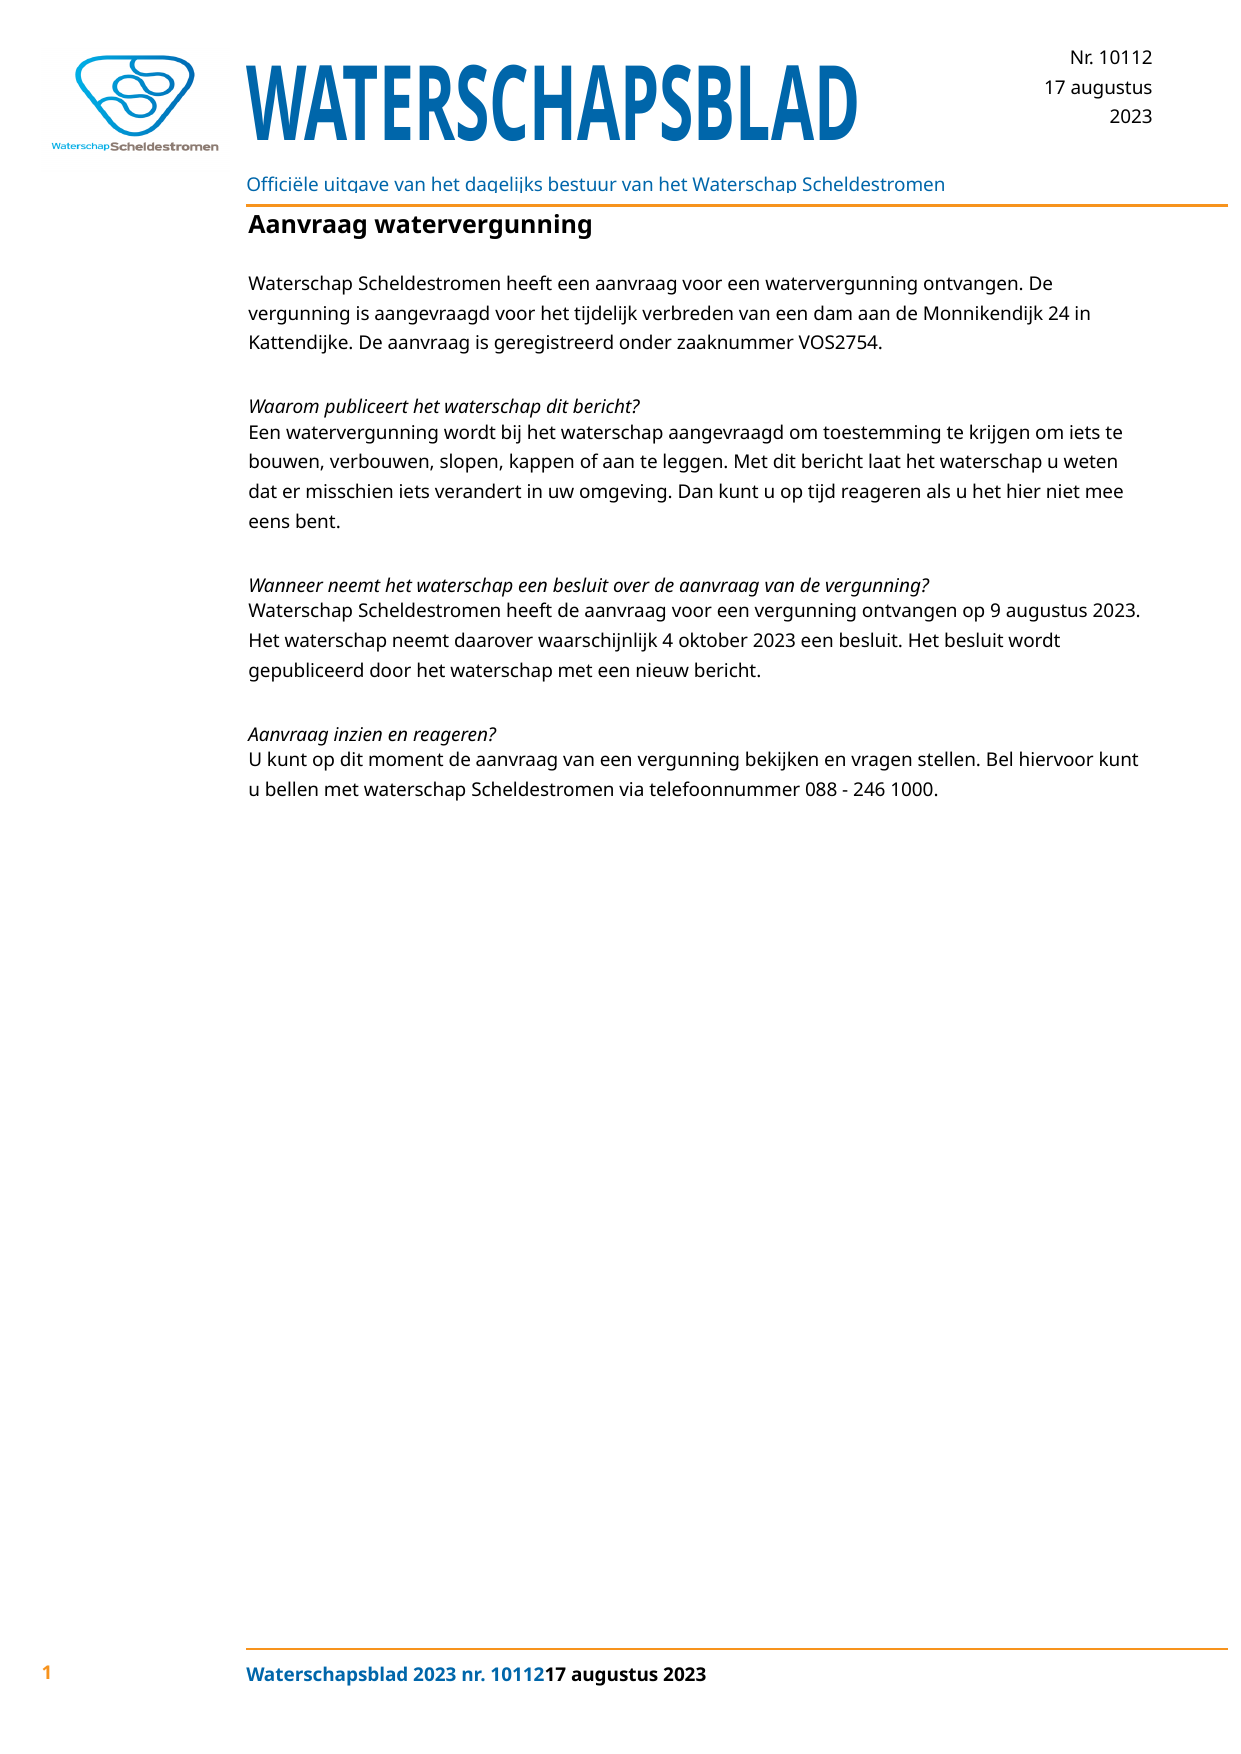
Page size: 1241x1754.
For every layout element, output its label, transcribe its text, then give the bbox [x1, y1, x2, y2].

text Wanneer neemt het waterschap een besluit over de aanvraag van de vergunning? [248, 572, 1152, 598]
picture [41, 47, 231, 172]
text Waterschap Scheldestromen heeft een aanvraag voor een watervergunning ontvangen. De vergunning is aangevraagd voor het tijdelijk verbreden van een dam aan de Monnikendijk 24 in Kattendijke. De aanvraag is geregistreerd onder zaaknummer VOS2754. [248, 270, 1152, 355]
text Waarom publiceert het waterschap dit bericht? [248, 393, 1152, 419]
text Een watervergunning wordt bij het waterschap aangevraagd om toestemming te krijgen om iets te bouwen, verbouwen, slopen, kappen of aan te leggen. Met dit bericht laat het waterschap u weten dat er misschien iets verandert in uw omgeving. Dan kunt u op tijd reageren als u het hier niet mee eens bent. [248, 419, 1152, 534]
text Aanvraag watervergunning [248, 207, 1152, 241]
text U kunt op dit moment de aanvraag van een vergunning bekijken en vragen stellen. Bel hiervoor kunt u bellen met waterschap Scheldestromen via telefoonnummer 088 - 246 1000. [248, 746, 1152, 802]
text Aanvraag inzien en reageren? [248, 721, 1152, 746]
text Waterschap Scheldestromen heeft de aanvraag voor een vergunning ontvangen op 9 augustus 2023. Het waterschap neemt daarover waarschijnlijk 4 oktober 2023 een besluit. Het besluit wordt gepubliceerd door het waterschap met een nieuw bericht. [248, 598, 1152, 682]
